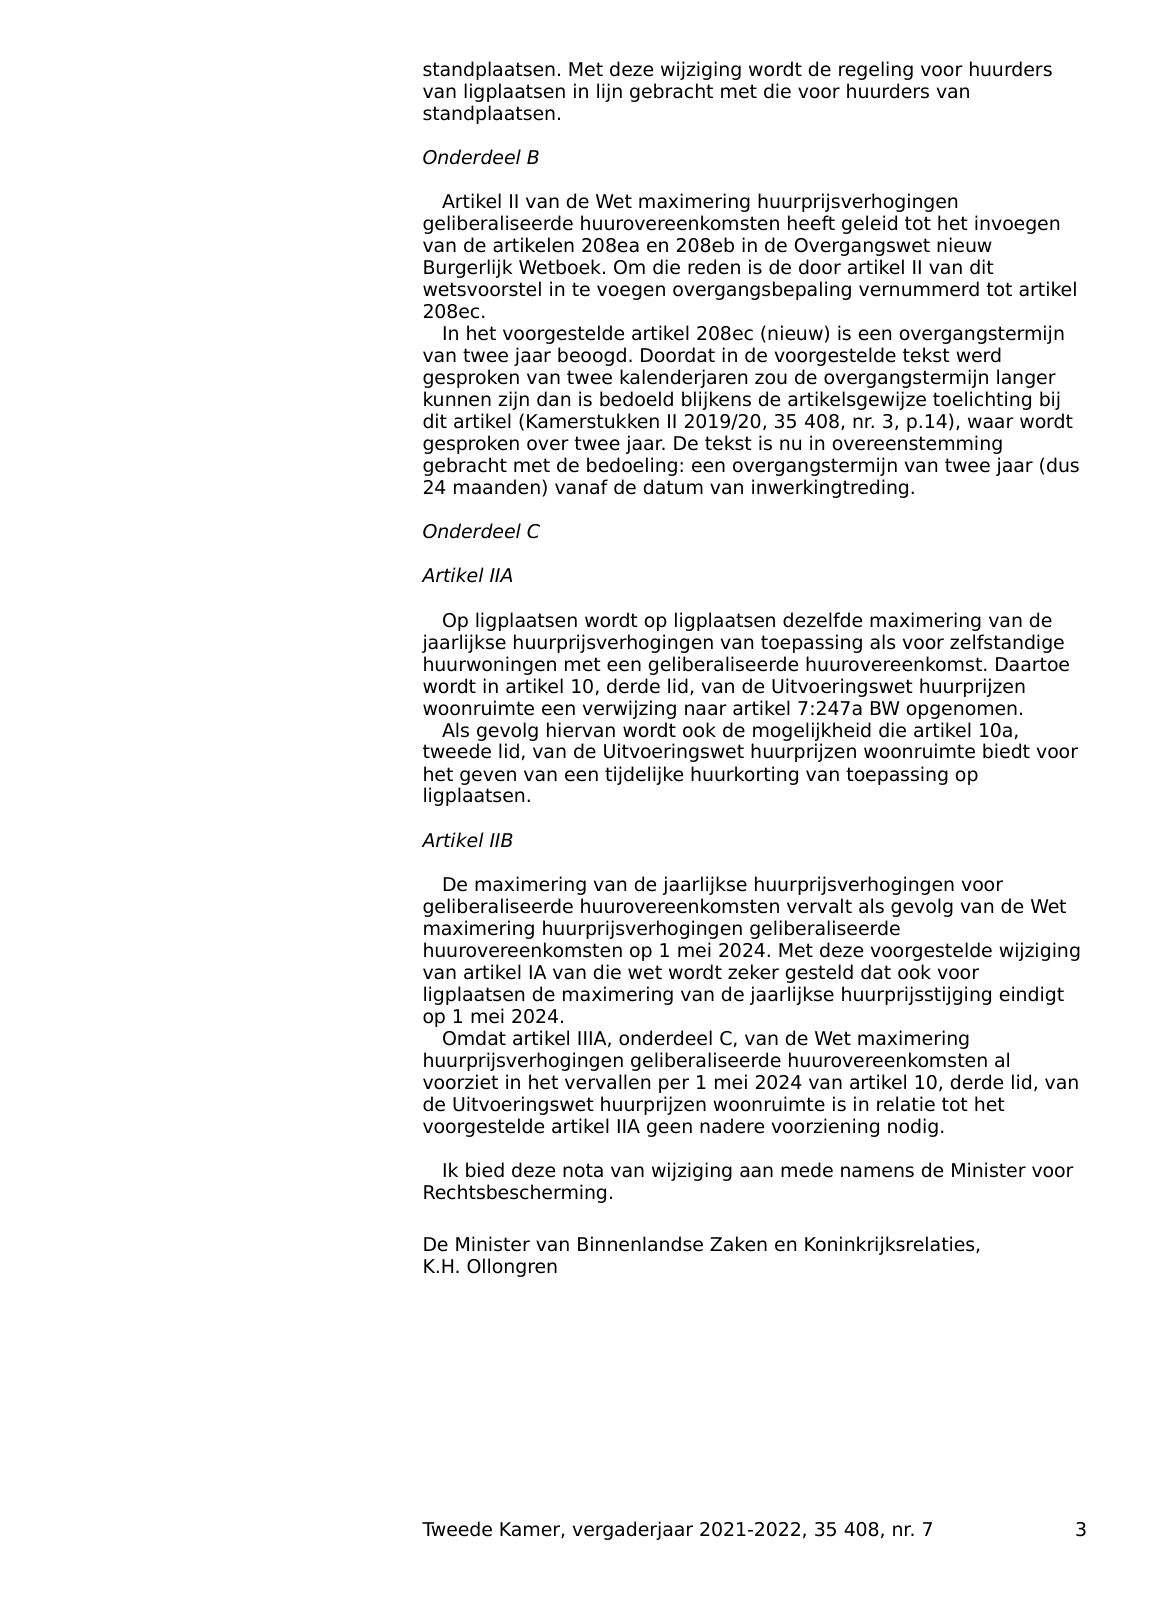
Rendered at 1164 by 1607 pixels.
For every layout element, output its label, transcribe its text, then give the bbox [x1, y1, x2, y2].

subtitle Artikel IIB [422, 829, 1087, 852]
text Artikel II van de Wet maximering huurprijsverhogingen geliberaliseerde huurovereenkomsten heeft geleid tot het invoegen van de artikelen 208ea en 208eb in de Overgangswet nieuw Burgerlijk Wetboek. Om die reden is de door artikel II van dit wetsvoorstel in te voegen overgangsbepaling vernummerd tot artikel 208ec. [422, 191, 1087, 323]
text Ik bied deze nota van wijziging aan mede namens de Minister voor Rechtsbescherming. [422, 1160, 1087, 1204]
text De maximering van de jaarlijkse huurprijsverhogingen voor geliberaliseerde huurovereenkomsten vervalt als gevolg van de Wet maximering huurprijsverhogingen geliberaliseerde huurovereenkomsten op 1 mei 2024. Met deze voorgestelde wijziging van artikel IA van die wet wordt zeker gesteld dat ook voor ligplaatsen de maximering van de jaarlijkse huurprijsstijging eindigt op 1 mei 2024. [422, 874, 1087, 1028]
text Op ligplaatsen wordt op ligplaatsen dezelfde maximering van de jaarlijkse huurprijsverhogingen van toepassing als voor zelfstandige huurwoningen met een geliberaliseerde huurovereenkomst. Daartoe wordt in artikel 10, derde lid, van de Uitvoeringswet huurprijzen woonruimte een verwijzing naar artikel 7:247a BW opgenomen. [422, 609, 1087, 719]
text Als gevolg hiervan wordt ook de mogelijkheid die artikel 10a, tweede lid, van de Uitvoeringswet huurprijzen woonruimte biedt voor het geven van een tijdelijke huurkorting van toepassing op ligplaatsen. [422, 719, 1087, 807]
text Omdat artikel IIIA, onderdeel C, van de Wet maximering huurprijsverhogingen geliberaliseerde huurovereenkomsten al voorziet in het vervallen per 1 mei 2024 van artikel 10, derde lid, van de Uitvoeringswet huurprijzen woonruimte is in relatie tot het voorgestelde artikel IIA geen nadere voorziening nodig. [422, 1028, 1087, 1137]
text De Minister van Binnenlandse Zaken en Koninkrijksrelaties, K.H. Ollongren [422, 1234, 1087, 1278]
subtitle Onderdeel B [422, 147, 1087, 169]
subtitle Onderdeel C [422, 521, 1087, 543]
text In het voorgestelde artikel 208ec (nieuw) is een overgangstermijn van twee jaar beoogd. Doordat in de voorgestelde tekst werd gesproken van twee kalenderjaren zou de overgangstermijn langer kunnen zijn dan is bedoeld blijkens de artikelsgewijze toelichting bij dit artikel (Kamerstukken II 2019/20, 35 408, nr. 3, p.14), waar wordt gesproken over twee jaar. De tekst is nu in overeenstemming gebracht met de bedoeling: een overgangstermijn van twee jaar (dus 24 maanden) vanaf de datum van inwerkingtreding. [422, 323, 1087, 499]
subtitle Artikel IIA [422, 565, 1087, 587]
text standplaatsen. Met deze wijziging wordt de regeling voor huurders van ligplaatsen in lijn gebracht met die voor huurders van standplaatsen. [422, 59, 1087, 125]
